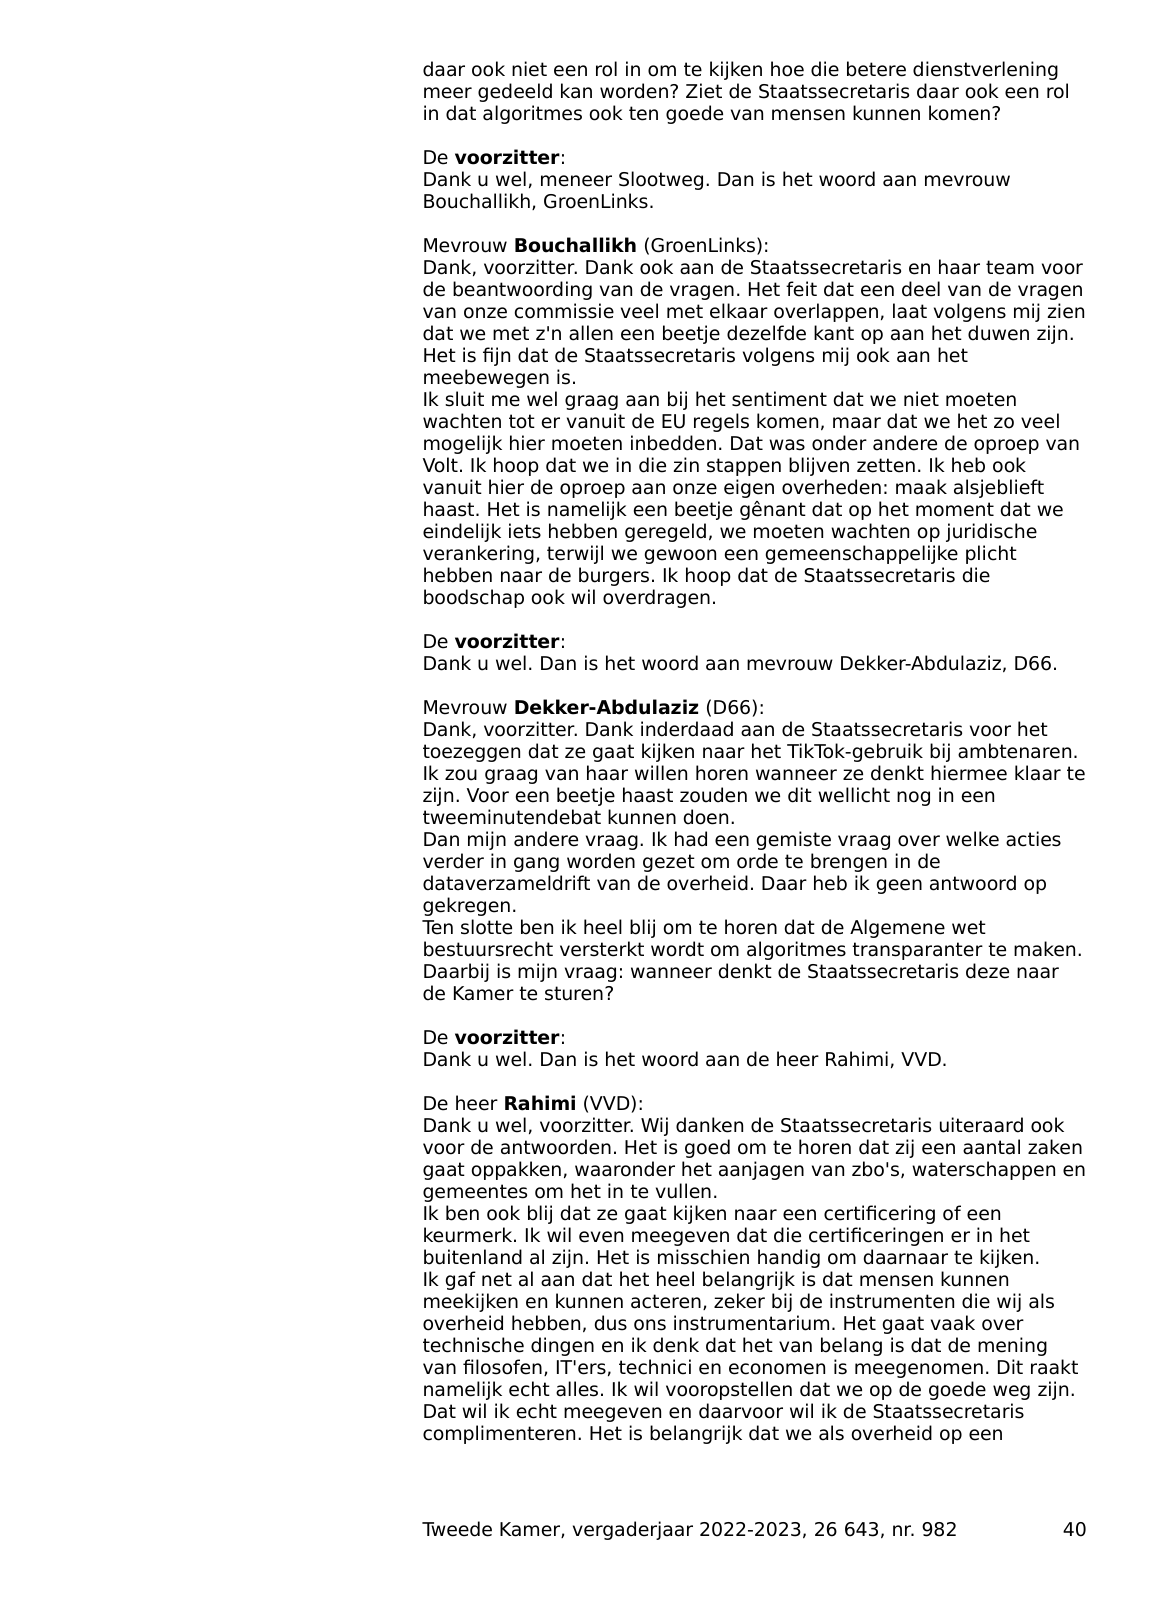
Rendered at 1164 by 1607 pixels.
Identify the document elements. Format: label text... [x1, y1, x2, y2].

text Ik gaf net al aan dat het heel belangrijk is dat mensen kunnen meekijken en kunnen acteren, zeker bij de instrumenten die wij als overheid hebben, dus ons instrumentarium. Het gaat vaak over technische dingen en ik denk dat het van belang is dat de mening van filosofen, IT'ers, technici en economen is meegenomen. Dit raakt namelijk echt alles. Ik wil vooropstellen dat we op de goede weg zijn. Dat wil ik echt meegeven en daarvoor wil ik de Staatssecretaris complimenteren. Het is belangrijk dat we als overheid op een [422, 1269, 1087, 1445]
text Dank, voorzitter. Dank inderdaad aan de Staatssecretaris voor het toezeggen dat ze gaat kijken naar het TikTok-gebruik bij ambtenaren. Ik zou graag van haar willen horen wanneer ze denkt hiermee klaar te zijn. Voor een beetje haast zouden we dit wellicht nog in een tweeminutendebat kunnen doen. [422, 719, 1087, 829]
text Mevrouw Dekker-Abdulaziz (D66): [422, 697, 1087, 719]
text Ten slotte ben ik heel blij om te horen dat de Algemene wet bestuursrecht versterkt wordt om algoritmes transparanter te maken. Daarbij is mijn vraag: wanneer denkt de Staatssecretaris deze naar de Kamer te sturen? [422, 917, 1087, 1005]
text De voorzitter: [422, 1027, 1087, 1049]
text Dank u wel, voorzitter. Wij danken de Staatssecretaris uiteraard ook voor de antwoorden. Het is goed om te horen dat zij een aantal zaken gaat oppakken, waaronder het aanjagen van zbo's, waterschappen en gemeentes om het in te vullen. [422, 1115, 1087, 1203]
text daar ook niet een rol in om te kijken hoe die betere dienstverlening meer gedeeld kan worden? Ziet de Staatssecretaris daar ook een rol in dat algoritmes ook ten goede van mensen kunnen komen? [422, 59, 1087, 125]
text Ik ben ook blij dat ze gaat kijken naar een certificering of een keurmerk. Ik wil even meegeven dat die certificeringen er in het buitenland al zijn. Het is misschien handig om daarnaar te kijken. [422, 1203, 1087, 1269]
text De heer Rahimi (VVD): [422, 1093, 1087, 1115]
text De voorzitter: [422, 631, 1087, 653]
text Dan mijn andere vraag. Ik had een gemiste vraag over welke acties verder in gang worden gezet om orde te brengen in de dataverzameldrift van de overheid. Daar heb ik geen antwoord op gekregen. [422, 829, 1087, 917]
text Dank u wel, meneer Slootweg. Dan is het woord aan mevrouw Bouchallikh, GroenLinks. [422, 169, 1087, 213]
text De voorzitter: [422, 147, 1087, 169]
text Dank u wel. Dan is het woord aan mevrouw Dekker-Abdulaziz, D66. [422, 653, 1087, 675]
text Dank u wel. Dan is het woord aan de heer Rahimi, VVD. [422, 1049, 1087, 1071]
text Dank, voorzitter. Dank ook aan de Staatssecretaris en haar team voor de beantwoording van de vragen. Het feit dat een deel van de vragen van onze commissie veel met elkaar overlappen, laat volgens mij zien dat we met z'n allen een beetje dezelfde kant op aan het duwen zijn. Het is fijn dat de Staatssecretaris volgens mij ook aan het meebewegen is. [422, 257, 1087, 389]
text Mevrouw Bouchallikh (GroenLinks): [422, 235, 1087, 257]
text Ik sluit me wel graag aan bij het sentiment dat we niet moeten wachten tot er vanuit de EU regels komen, maar dat we het zo veel mogelijk hier moeten inbedden. Dat was onder andere de oproep van Volt. Ik hoop dat we in die zin stappen blijven zetten. Ik heb ook vanuit hier de oproep aan onze eigen overheden: maak alsjeblieft haast. Het is namelijk een beetje gênant dat op het moment dat we eindelijk iets hebben geregeld, we moeten wachten op juridische verankering, terwijl we gewoon een gemeenschappelijke plicht hebben naar de burgers. Ik hoop dat de Staatssecretaris die boodschap ook wil overdragen. [422, 389, 1087, 609]
